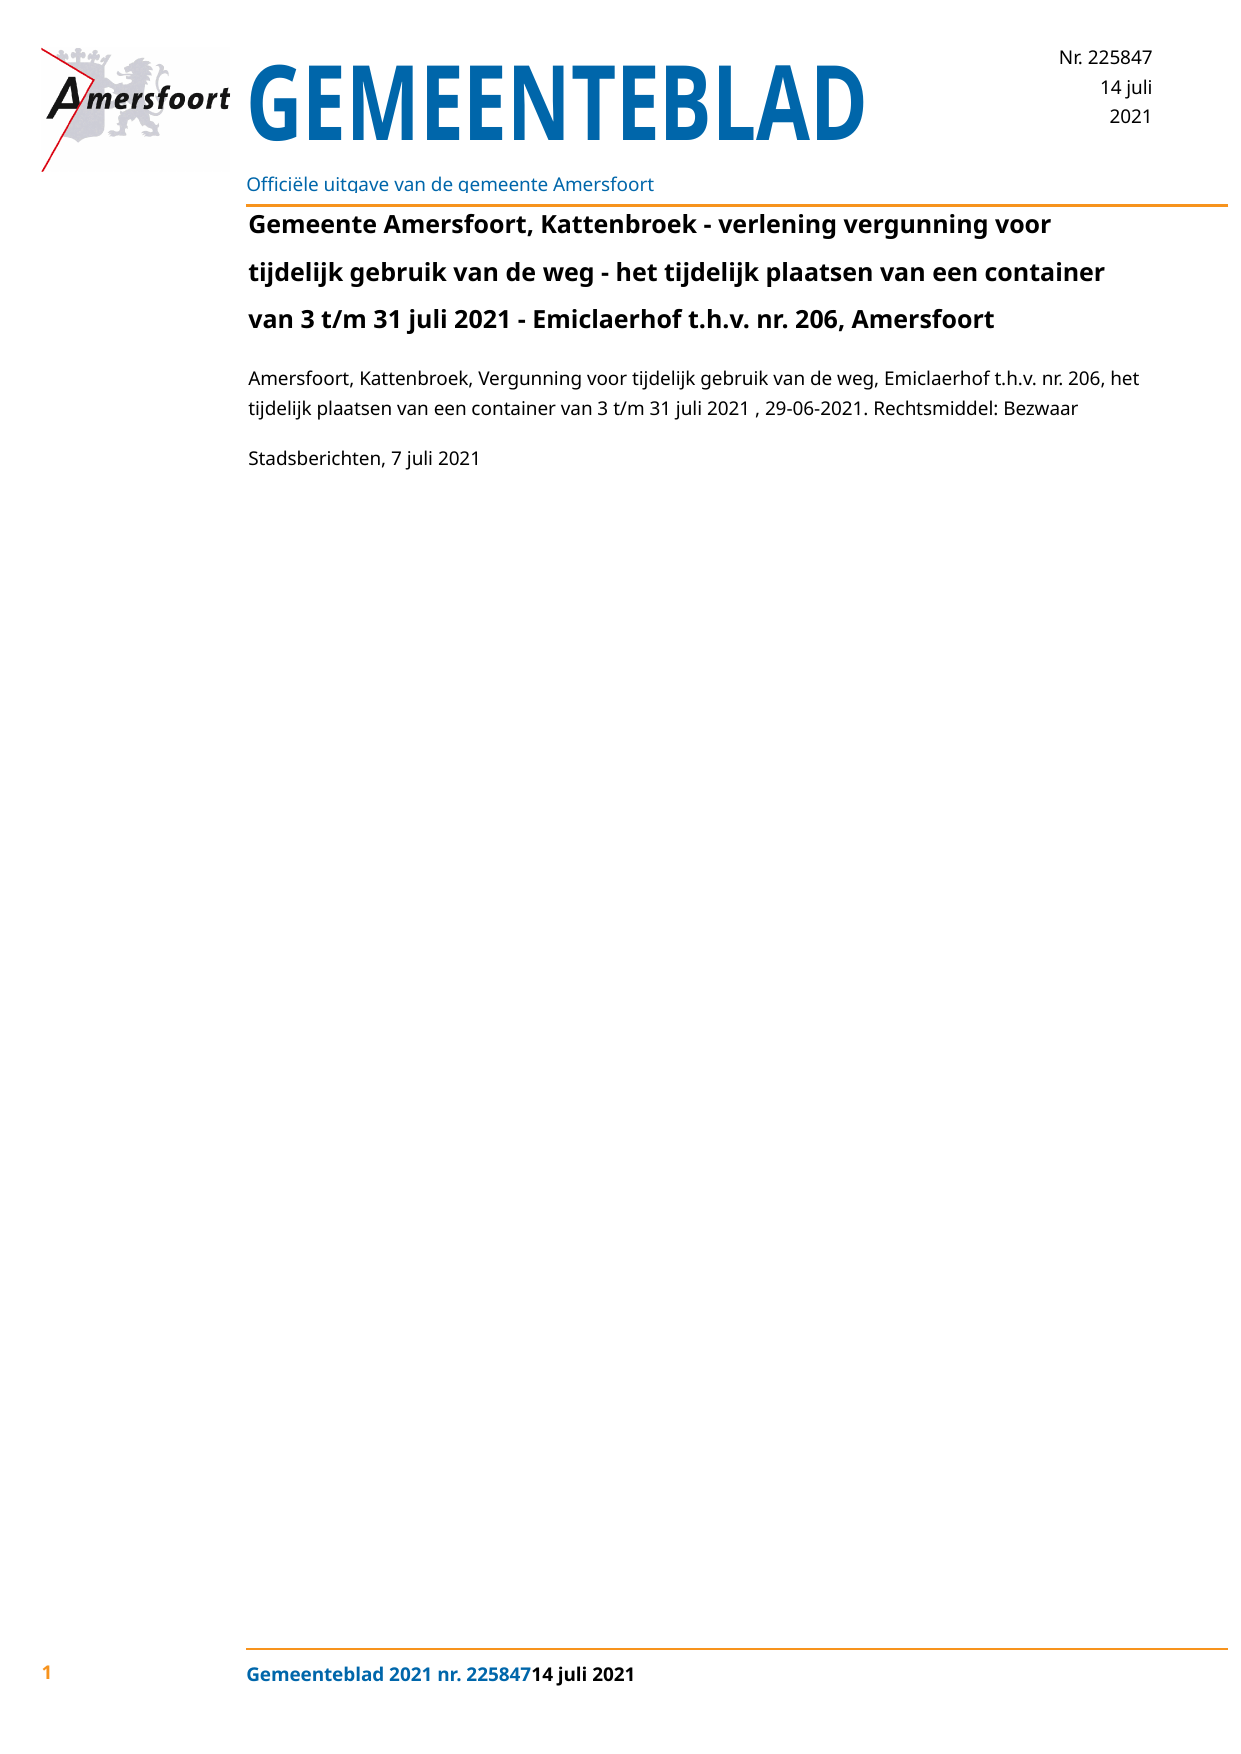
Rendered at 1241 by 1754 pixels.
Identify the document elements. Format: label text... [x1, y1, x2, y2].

picture [41, 47, 231, 172]
text Amersfoort, Kattenbroek, Vergunning voor tijdelijk gebruik van de weg, Emiclaerhof t.h.v. nr. 206, het tijdelijk plaatsen van een container van 3 t/m 31 juli 2021 , 29-06-2021. Rechtsmiddel: Bezwaar [248, 366, 1152, 421]
text Stadsberichten, 7 juli 2021 [248, 446, 1152, 471]
text Gemeente Amersfoort, Kattenbroek - verlening vergunning voor tijdelijk gebruik van de weg - het tijdelijk plaatsen van een container van 3 t/m 31 juli 2021 - Emiclaerhof t.h.v. nr. 206, Amersfoort [248, 207, 1152, 336]
